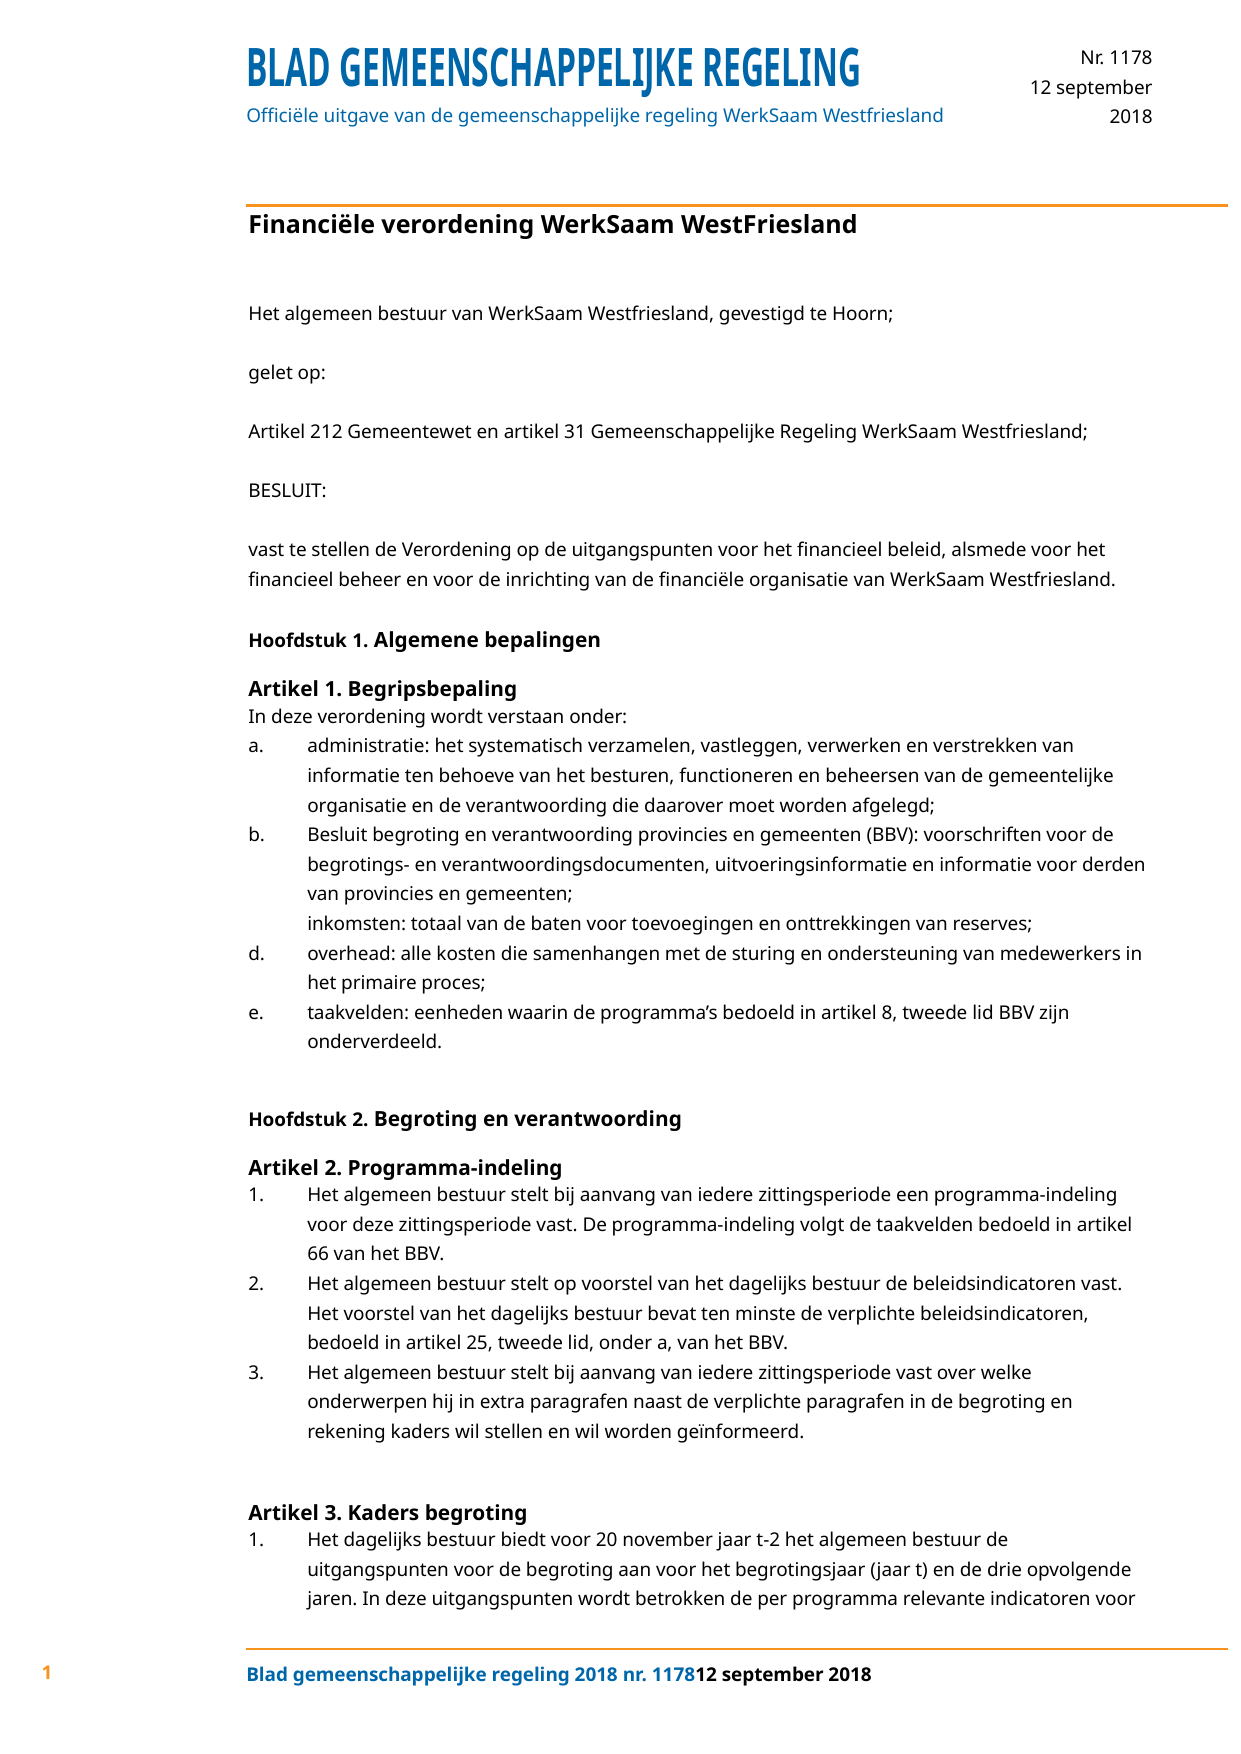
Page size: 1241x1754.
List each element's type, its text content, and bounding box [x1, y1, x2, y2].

text gelet op: [248, 359, 1152, 385]
text In deze verordening wordt verstaan onder: [248, 703, 1152, 729]
text Het algemeen bestuur van WerkSaam Westfriesland, gevestigd te Hoorn; [248, 300, 1152, 326]
text Hoofdstuk 2. Begroting en verantwoording [248, 1104, 1152, 1132]
list Besluit begroting en verantwoording provincies en gemeenten (BBV): voorschriften voor de begrotings- en verantwoordingsdocumenten, uitvoeringsinformatie en informatie voor derden van provincies en gemeenten; [248, 821, 1152, 906]
list Het algemeen bestuur stelt op voorstel van het dagelijks bestuur de beleidsindicatoren vast. Het voorstel van het dagelijks bestuur bevat ten minste de verplichte beleidsindicatoren, bedoeld in artikel 25, tweede lid, onder a, van het BBV. [248, 1270, 1152, 1355]
list Het algemeen bestuur stelt bij aanvang van iedere zittingsperiode een programma-indeling voor deze zittingsperiode vast. De programma-indeling volgt de taakvelden bedoeld in artikel 66 van het BBV. [248, 1181, 1152, 1266]
text Financiële verordening WerkSaam WestFriesland [248, 207, 1152, 241]
text Artikel 1. Begripsbepaling [248, 674, 1152, 703]
text Artikel 3. Kaders begroting [248, 1498, 1152, 1526]
list Het algemeen bestuur stelt bij aanvang van iedere zittingsperiode vast over welke onderwerpen hij in extra paragrafen naast de verplichte paragrafen in de begroting en rekening kaders wil stellen en wil worden geïnformeerd. [248, 1359, 1152, 1444]
list administratie: het systematisch verzamelen, vastleggen, verwerken en verstrekken van informatie ten behoeve van het besturen, functioneren en beheersen van de gemeentelijke organisatie en de verantwoording die daarover moet worden afgelegd; [248, 733, 1152, 817]
text Hoofdstuk 1. Algemene bepalingen [248, 625, 1152, 654]
list taakvelden: eenheden waarin de programma’s bedoeld in artikel 8, tweede lid BBV zijn onderverdeeld. [248, 999, 1152, 1054]
text vast te stellen de Verordening op de uitgangspunten voor het financieel beleid, alsmede voor het financieel beheer en voor de inrichting van de financiële organisatie van WerkSaam Westfriesland. [248, 537, 1152, 592]
text Artikel 212 Gemeentewet en artikel 31 Gemeenschappelijke Regeling WerkSaam Westfriesland; [248, 418, 1152, 444]
text Artikel 2. Programma-indeling [248, 1153, 1152, 1181]
text BESLUIT: [248, 477, 1152, 503]
picture [41, 47, 231, 172]
list Het dagelijks bestuur biedt voor 20 november jaar t-2 het algemeen bestuur de uitgangspunten voor de begroting aan voor het begrotingsjaar (jaar t) en de drie opvolgende jaren. In deze uitgangspunten wordt betrokken de per programma relevante indicatoren voor [248, 1526, 1152, 1611]
list overhead: alle kosten die samenhangen met de sturing en ondersteuning van medewerkers in het primaire proces; [248, 940, 1152, 995]
list inkomsten: totaal van de baten voor toevoegingen en onttrekkingen van reserves; [248, 910, 1152, 936]
